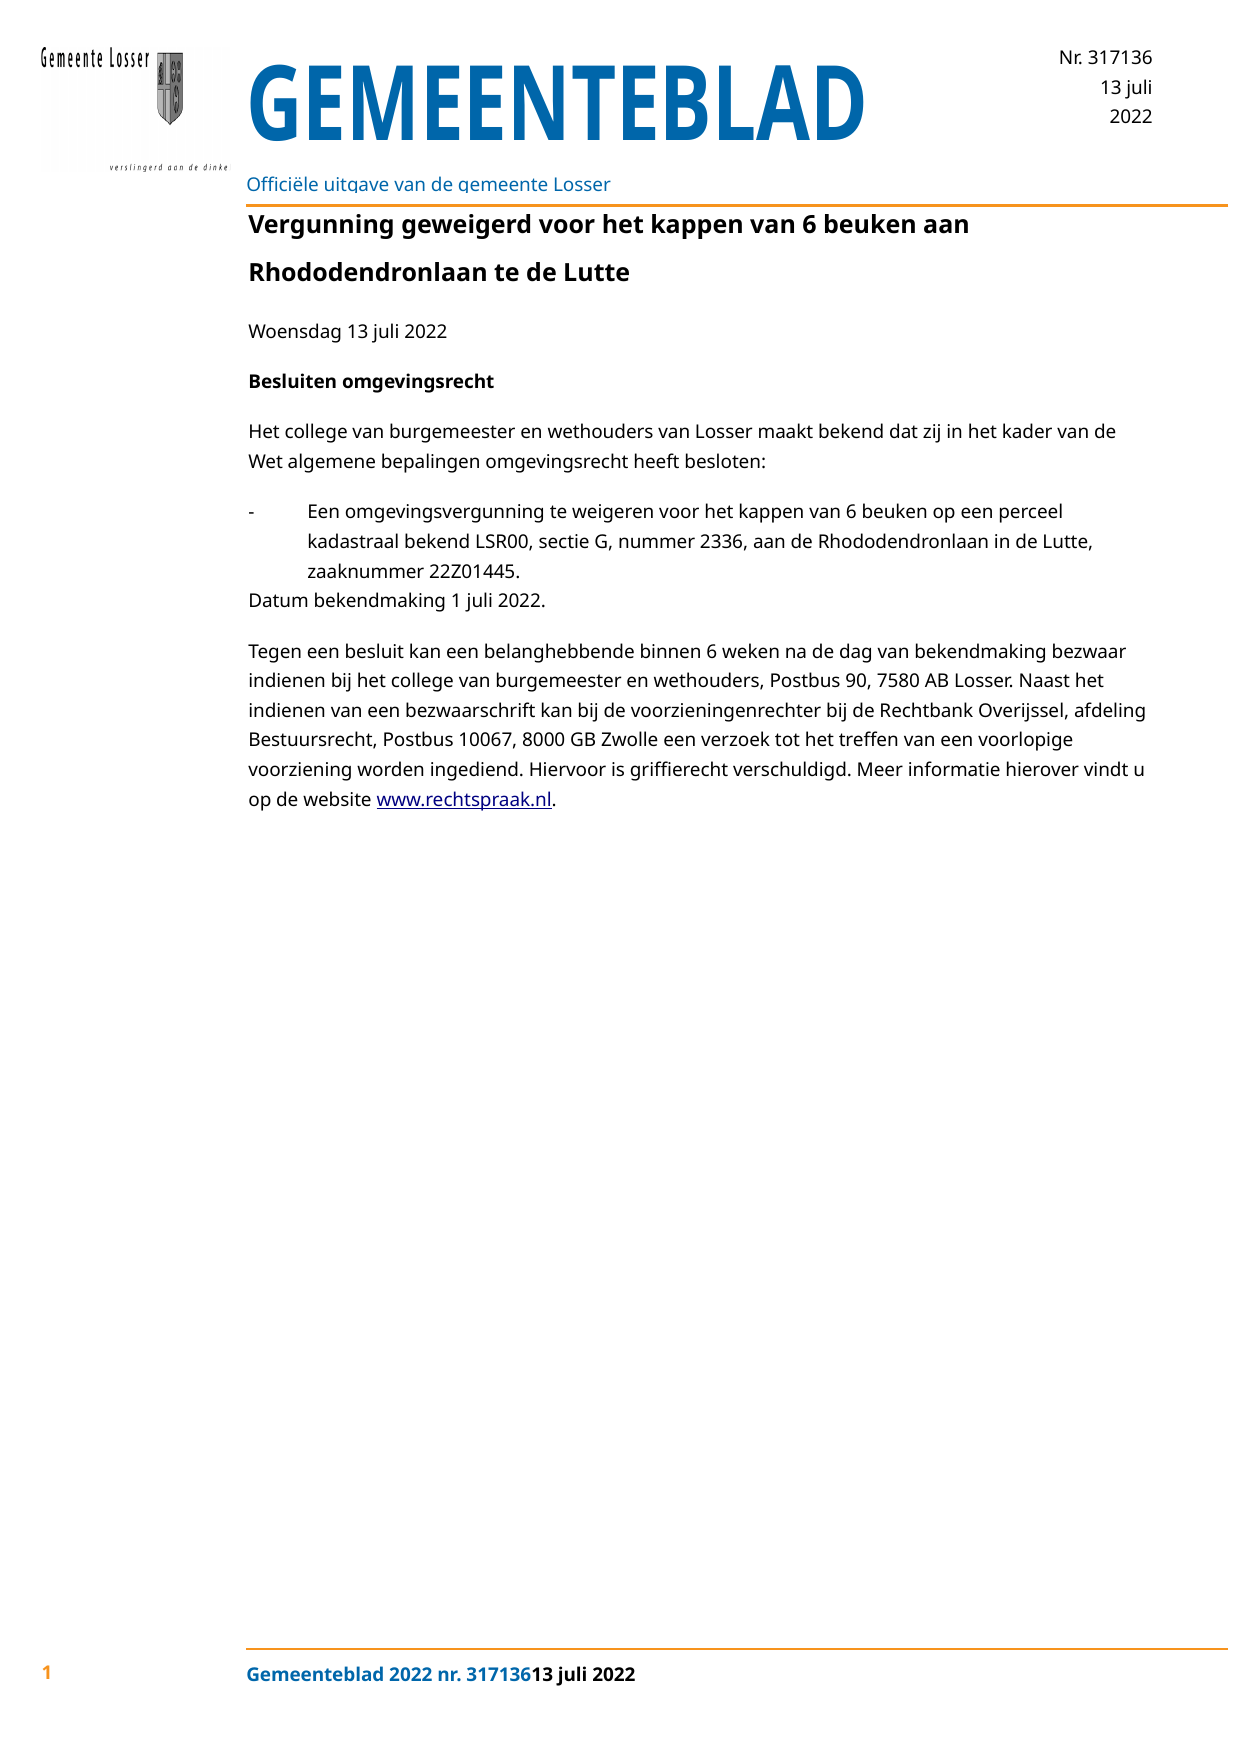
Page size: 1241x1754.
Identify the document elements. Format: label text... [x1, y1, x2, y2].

text Vergunning geweigerd voor het kappen van 6 beuken aan Rhododendronlaan te de Lutte [248, 207, 1152, 288]
list Een omgevingsvergunning te weigeren voor het kappen van 6 beuken op een perceel kadastraal bekend LSR00, sectie G, nummer 2336, aan de Rhododendronlaan in de Lutte, zaaknummer 22Z01445. [248, 499, 1152, 584]
picture [41, 47, 231, 172]
text Datum bekendmaking 1 juli 2022. [248, 587, 1152, 613]
text Tegen een besluit kan een belanghebbende binnen 6 weken na de dag van bekendmaking bezwaar indienen bij het college van burgemeester en wethouders, Postbus 90, 7580 AB Losser. Naast het indienen van een bezwaarschrift kan bij de voorzieningenrechter bij de Rechtbank Overijssel, afdeling Bestuursrecht, Postbus 10067, 8000 GB Zwolle een verzoek tot het treffen van een voorlopige voorziening worden ingediend. Hiervoor is griffierecht verschuldigd. Meer informatie hierover vindt u op de website www.rechtspraak.nl. [248, 638, 1152, 812]
text Woensdag 13 juli 2022 [248, 318, 1152, 344]
text Het college van burgemeester en wethouders van Losser maakt bekend dat zij in het kader van de Wet algemene bepalingen omgevingsrecht heeft besloten: [248, 419, 1152, 474]
text Besluiten omgevingsrecht [248, 368, 1152, 394]
